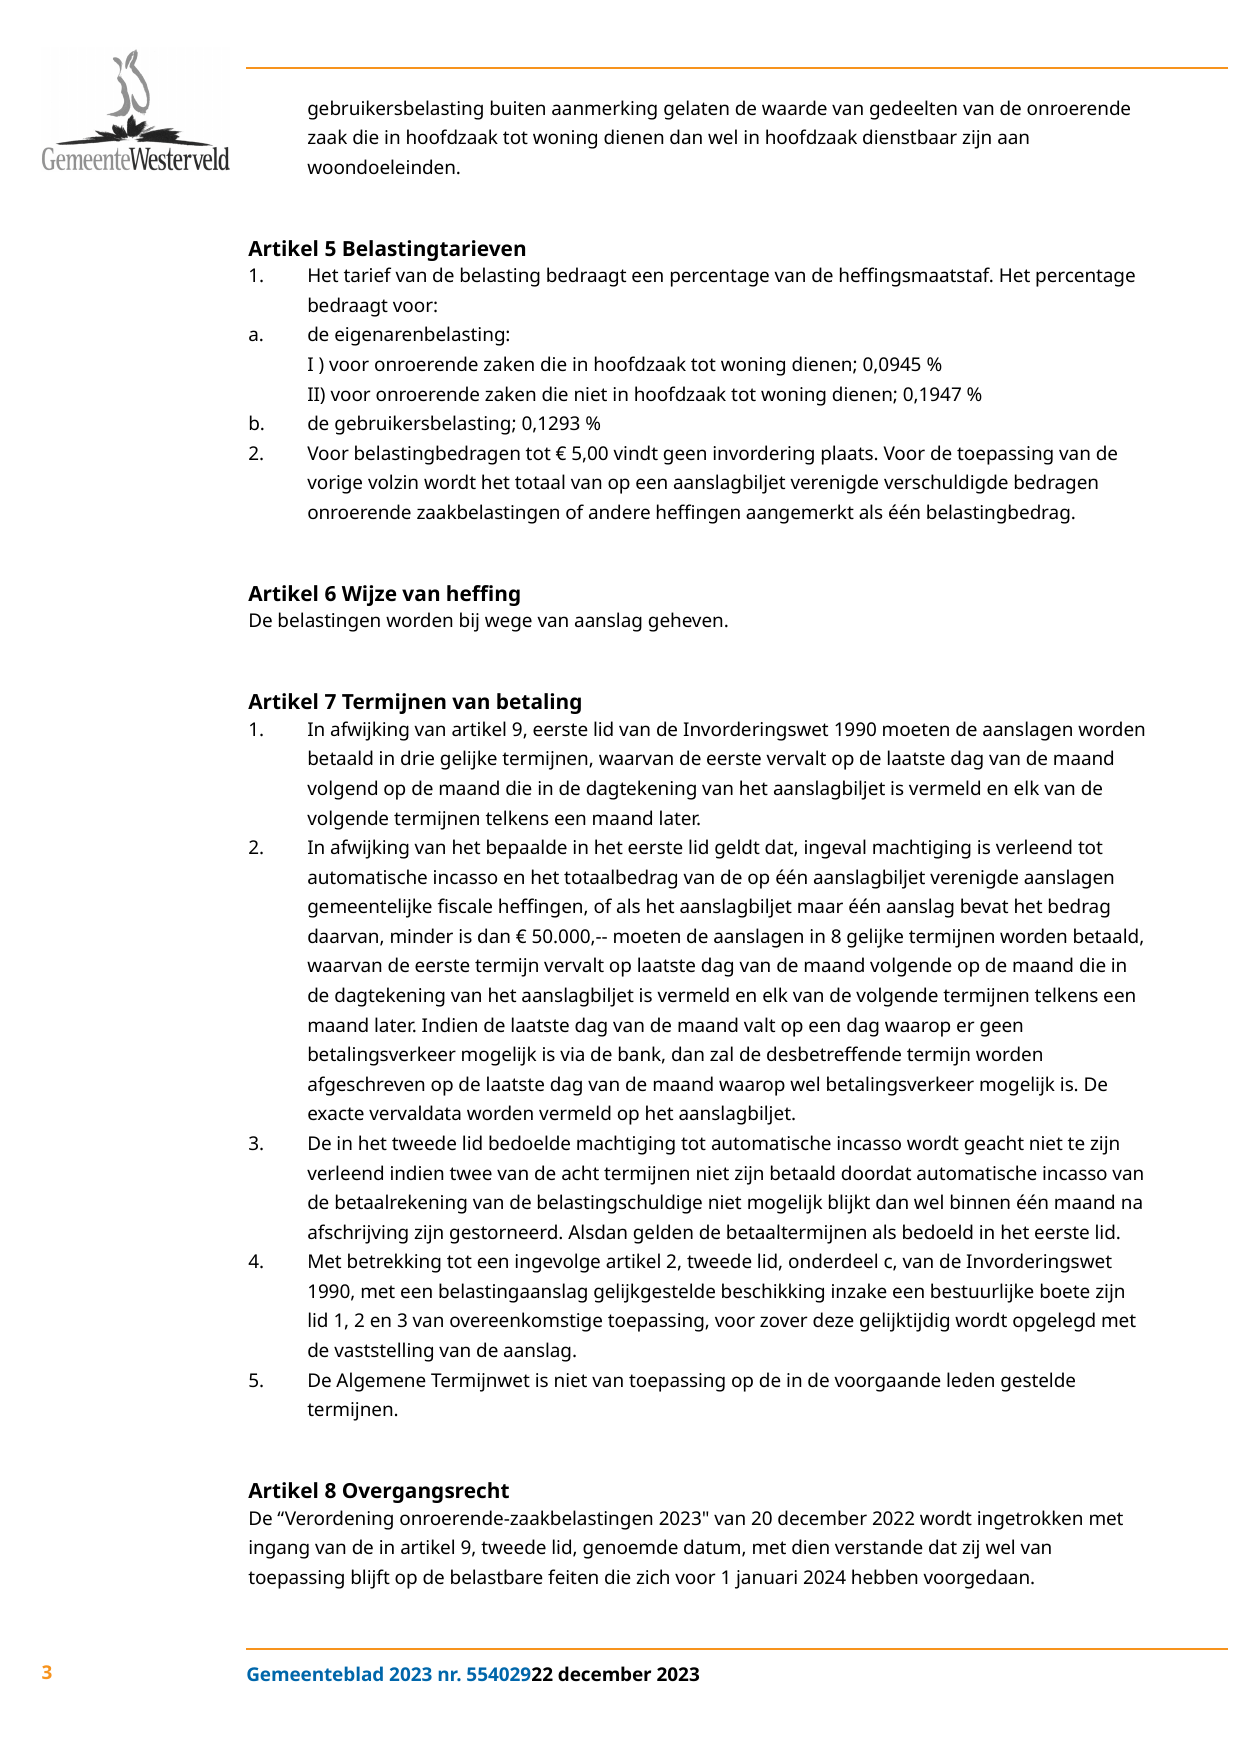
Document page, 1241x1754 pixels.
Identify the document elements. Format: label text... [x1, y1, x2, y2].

list Met betrekking tot een ingevolge artikel 2, tweede lid, onderdeel c, van de Invorderingswet 1990, met een belastingaanslag gelijkgestelde beschikking inzake een bestuurlijke boete zijn lid 1, 2 en 3 van overeenkomstige toepassing, voor zover deze gelijktijdig wordt opgelegd met de vaststelling van de aanslag. [248, 1248, 1152, 1363]
text Artikel 8 Overgangsrecht [248, 1476, 1152, 1505]
text De “Verordening onroerende-zaakbelastingen 2023" van 20 december 2022 wordt ingetrokken met ingang van de in artikel 9, tweede lid, genoemde datum, met dien verstande dat zij wel van toepassing blijft op de belastbare feiten die zich voor 1 januari 2024 hebben voorgedaan. [248, 1505, 1152, 1590]
text De belastingen worden bij wege van aanslag geheven. [248, 607, 1152, 633]
text Artikel 7 Termijnen van betaling [248, 687, 1152, 716]
list gebruikersbelasting buiten aanmerking gelaten de waarde van gedeelten van de onroerende zaak die in hoofdzaak tot woning dienen dan wel in hoofdzaak dienstbaar zijn aan woondoeleinden. [248, 95, 1152, 180]
picture [41, 47, 231, 172]
list I ) voor onroerende zaken die in hoofdzaak tot woning dienen; 0,0945 % [248, 351, 1152, 377]
list De in het tweede lid bedoelde machtiging tot automatische incasso wordt geacht niet te zijn verleend indien twee van de acht termijnen niet zijn betaald doordat automatische incasso van de betaalrekening van de belastingschuldige niet mogelijk blijkt dan wel binnen één maand na afschrijving zijn gestorneerd. Alsdan gelden de betaaltermijnen als bedoeld in het eerste lid. [248, 1130, 1152, 1244]
list de eigenarenbelasting: [248, 322, 1152, 347]
list II) voor onroerende zaken die niet in hoofdzaak tot woning dienen; 0,1947 % [248, 381, 1152, 406]
list Het tarief van de belasting bedraagt een percentage van de heffingsmaatstaf. Het percentage bedraagt voor: [248, 262, 1152, 318]
list In afwijking van artikel 9, eerste lid van de Invorderingswet 1990 moeten de aanslagen worden betaald in drie gelijke termijnen, waarvan de eerste vervalt op de laatste dag van de maand volgend op de maand die in de dagtekening van het aanslagbiljet is vermeld en elk van de volgende termijnen telkens een maand later. [248, 716, 1152, 830]
list In afwijking van het bepaalde in het eerste lid geldt dat, ingeval machtiging is verleend tot automatische incasso en het totaalbedrag van de op één aanslagbiljet verenigde aanslagen gemeentelijke fiscale heffingen, of als het aanslagbiljet maar één aanslag bevat het bedrag daarvan, minder is dan € 50.000,-- moeten de aanslagen in 8 gelijke termijnen worden betaald, waarvan de eerste termijn vervalt op laatste dag van de maand volgende op de maand die in de dagtekening van het aanslagbiljet is vermeld en elk van de volgende termijnen telkens een maand later. Indien de laatste dag van de maand valt op een dag waarop er geen betalingsverkeer mogelijk is via de bank, dan zal de desbetreffende termijn worden afgeschreven op de laatste dag van de maand waarop wel betalingsverkeer mogelijk is. De exacte vervaldata worden vermeld op het aanslagbiljet. [248, 834, 1152, 1126]
list de gebruikersbelasting; 0,1293 % [248, 410, 1152, 436]
text Artikel 6 Wijze van heffing [248, 579, 1152, 607]
list Voor belastingbedragen tot € 5,00 vindt geen invordering plaats. Voor de toepassing van de vorige volzin wordt het totaal van op een aanslagbiljet verenigde verschuldigde bedragen onroerende zaakbelastingen of andere heffingen aangemerkt als één belastingbedrag. [248, 440, 1152, 525]
text Artikel 5 Belastingtarieven [248, 234, 1152, 262]
list De Algemene Termijnwet is niet van toepassing op de in de voorgaande leden gestelde termijnen. [248, 1367, 1152, 1422]
